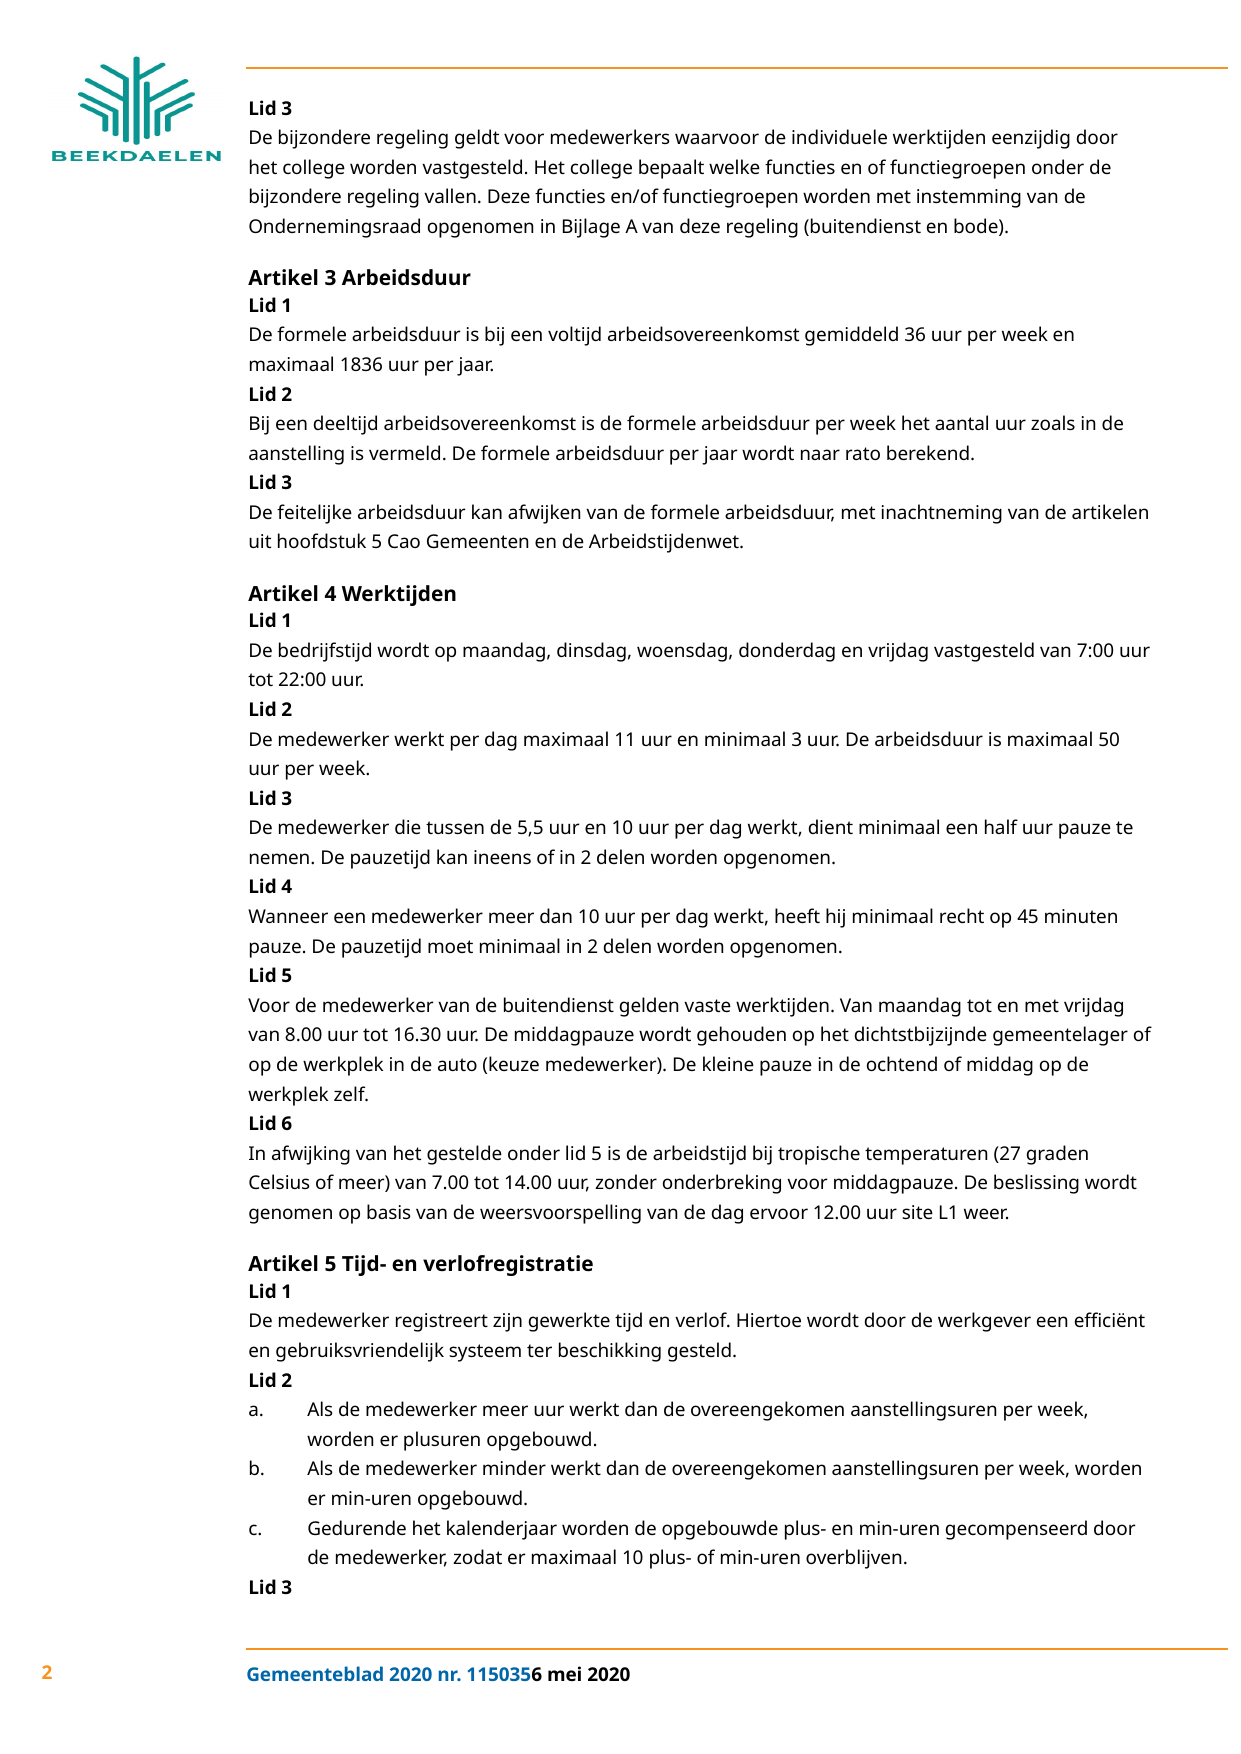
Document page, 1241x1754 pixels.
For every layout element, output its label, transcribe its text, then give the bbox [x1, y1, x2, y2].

text Lid 6 [248, 1110, 1152, 1136]
text Lid 1 [248, 292, 1152, 318]
text Lid 4 [248, 874, 1152, 899]
text In afwijking van het gestelde onder lid 5 is de arbeidstijd bij tropische temperaturen (27 graden Celsius of meer) van 7.00 tot 14.00 uur, zonder onderbreking voor middagpauze. De beslissing wordt genomen op basis van de weersvoorspelling van de dag ervoor 12.00 uur site L1 weer. [248, 1140, 1152, 1225]
text Lid 2 [248, 696, 1152, 722]
text Artikel 5 Tijd- en verlofregistratie [248, 1249, 1152, 1278]
text De feitelijke arbeidsduur kan afwijken van de formele arbeidsduur, met inachtneming van de artikelen uit hoofdstuk 5 Cao Gemeenten en de Arbeidstijdenwet. [248, 499, 1152, 554]
text De medewerker registreert zijn gewerkte tijd en verlof. Hiertoe wordt door de werkgever een efficiënt en gebruiksvriendelijk systeem ter beschikking gesteld. [248, 1308, 1152, 1363]
text Voor de medewerker van de buitendienst gelden vaste werktijden. Van maandag tot en met vrijdag van 8.00 uur tot 16.30 uur. De middagpauze wordt gehouden op het dichtstbijzijnde gemeentelager of op de werkplek in de auto (keuze medewerker). De kleine pauze in de ochtend of middag op de werkplek zelf. [248, 992, 1152, 1107]
text De bijzondere regeling geldt voor medewerkers waarvoor de individuele werktijden eenzijdig door het college worden vastgesteld. Het college bepaalt welke functies en of functiegroepen onder de bijzondere regeling vallen. Deze functies en/of functiegroepen worden met instemming van de Ondernemingsraad opgenomen in Bijlage A van deze regeling (buitendienst en bode). [248, 124, 1152, 239]
text Lid 5 [248, 962, 1152, 988]
list Als de medewerker meer uur werkt dan de overeengekomen aanstellingsuren per week, worden er plusuren opgebouwd. [248, 1396, 1152, 1452]
text De formele arbeidsduur is bij een voltijd arbeidsovereenkomst gemiddeld 36 uur per week en maximaal 1836 uur per jaar. [248, 322, 1152, 377]
text Wanneer een medewerker meer dan 10 uur per dag werkt, heeft hij minimaal recht op 45 minuten pauze. De pauzetijd moet minimaal in 2 delen worden opgenomen. [248, 903, 1152, 959]
text De bedrijfstijd wordt op maandag, dinsdag, woensdag, donderdag en vrijdag vastgesteld van 7:00 uur tot 22:00 uur. [248, 637, 1152, 692]
text Lid 3 [248, 469, 1152, 495]
text De medewerker werkt per dag maximaal 11 uur en minimaal 3 uur. De arbeidsduur is maximaal 50 uur per week. [248, 726, 1152, 781]
text Lid 3 [248, 1574, 1152, 1599]
list Gedurende het kalenderjaar worden de opgebouwde plus- en min-uren gecompenseerd door de medewerker, zodat er maximaal 10 plus- of min-uren overblijven. [248, 1515, 1152, 1570]
list Als de medewerker minder werkt dan de overeengekomen aanstellingsuren per week, worden er min-uren opgebouwd. [248, 1456, 1152, 1511]
text Lid 1 [248, 607, 1152, 633]
text Lid 3 [248, 785, 1152, 811]
text Bij een deeltijd arbeidsovereenkomst is de formele arbeidsduur per week het aantal uur zoals in de aanstelling is vermeld. De formele arbeidsduur per jaar wordt naar rato berekend. [248, 410, 1152, 466]
text Lid 1 [248, 1278, 1152, 1304]
picture [41, 47, 231, 172]
text Artikel 3 Arbeidsduur [248, 263, 1152, 292]
text Lid 2 [248, 1367, 1152, 1392]
text Lid 2 [248, 381, 1152, 406]
text Lid 3 [248, 95, 1152, 121]
text De medewerker die tussen de 5,5 uur en 10 uur per dag werkt, dient minimaal een half uur pauze te nemen. De pauzetijd kan ineens of in 2 delen worden opgenomen. [248, 814, 1152, 870]
text Artikel 4 Werktijden [248, 579, 1152, 607]
